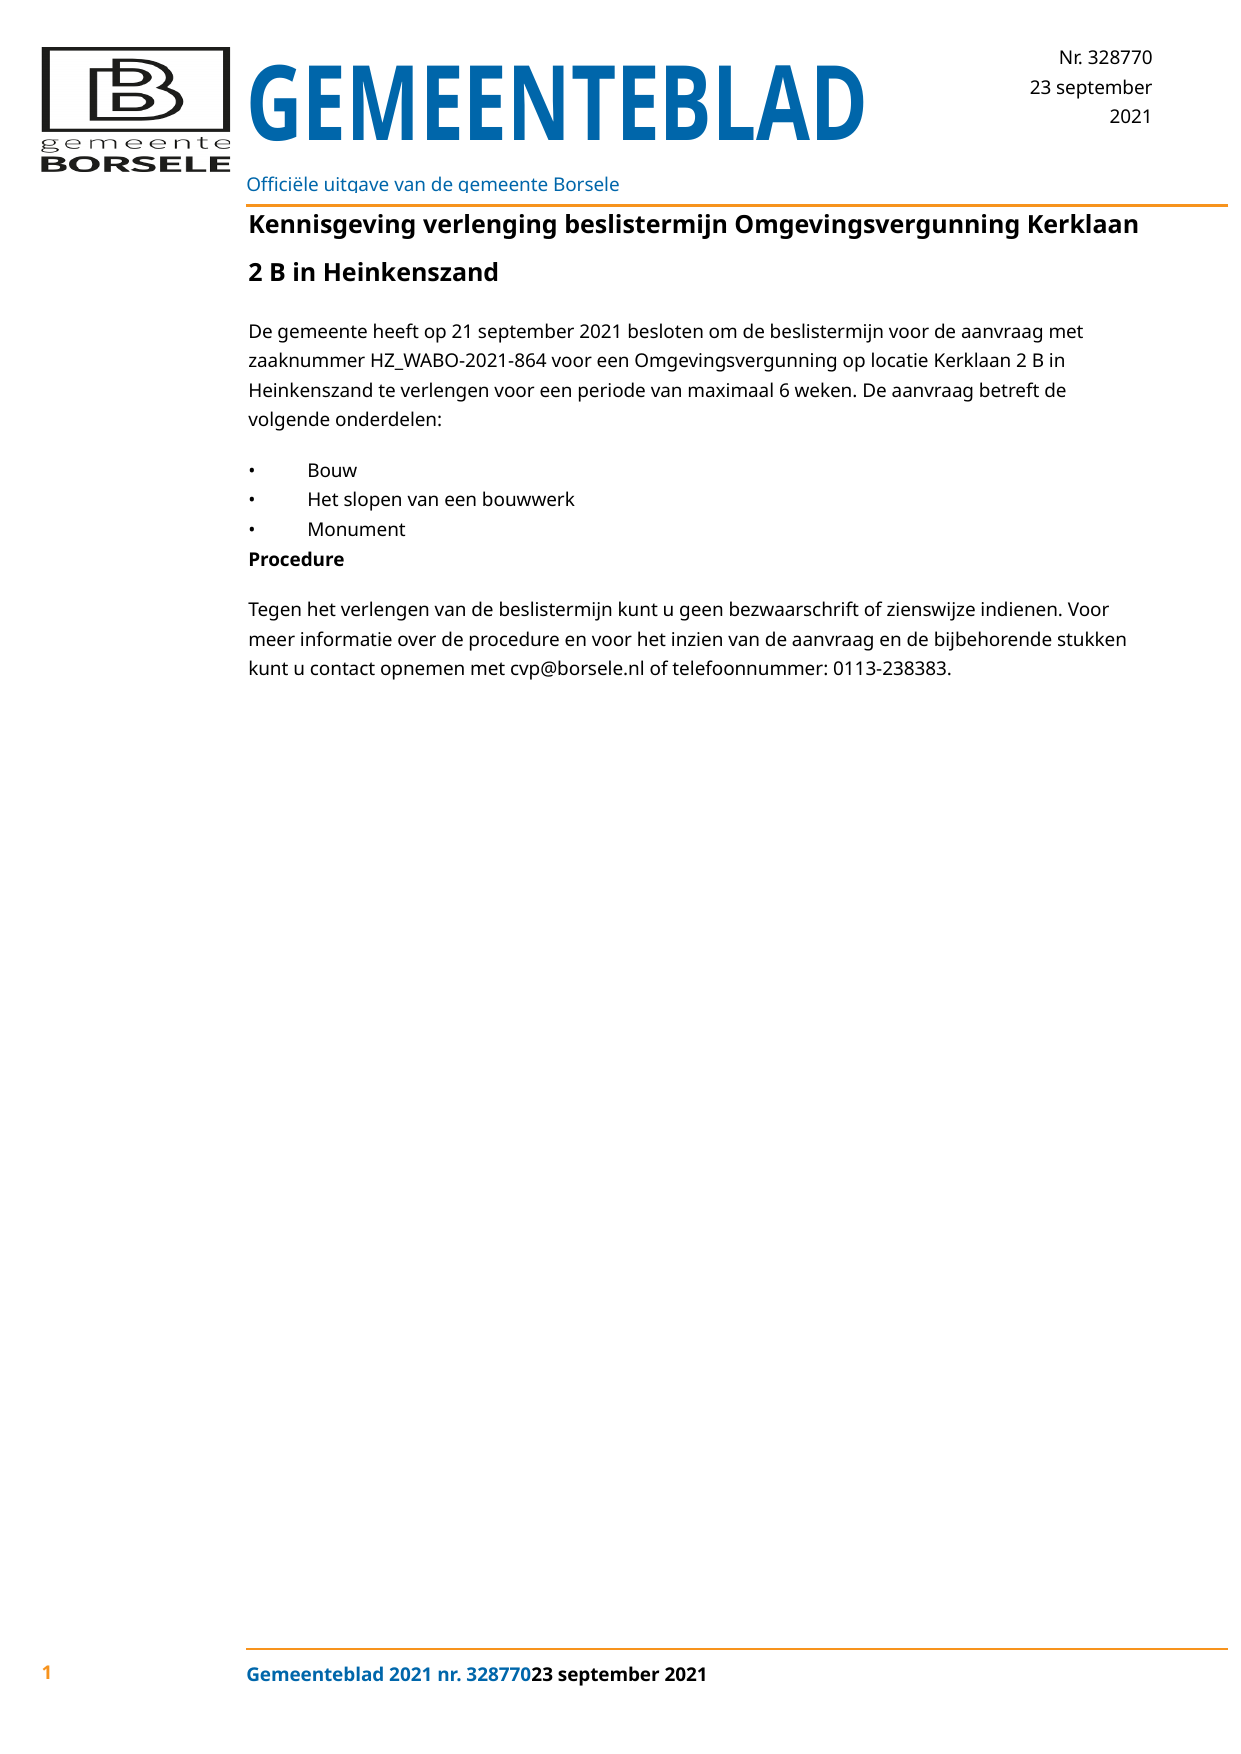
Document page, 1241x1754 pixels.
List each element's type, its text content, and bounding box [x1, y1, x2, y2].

text Tegen het verlengen van de beslistermijn kunt u geen bezwaarschrift of zienswijze indienen. Voor meer informatie over de procedure en voor het inzien van de aanvraag en de bijbehorende stukken kunt u contact opnemen met cvp@borsele.nl of telefoonnummer: 0113-238383. [248, 596, 1152, 681]
list Monument [248, 516, 1152, 542]
list Het slopen van een bouwwerk [248, 487, 1152, 512]
text Kennisgeving verlenging beslistermijn Omgevingsvergunning Kerklaan 2 B in Heinkenszand [248, 207, 1152, 288]
picture [41, 47, 231, 172]
text Procedure [248, 546, 1152, 572]
list Bouw [248, 457, 1152, 483]
text De gemeente heeft op 21 september 2021 besloten om de beslistermijn voor de aanvraag met zaaknummer HZ_WABO-2021-864 voor een Omgevingsvergunning op locatie Kerklaan 2 B in Heinkenszand te verlengen voor een periode van maximaal 6 weken. De aanvraag betreft de volgende onderdelen: [248, 318, 1152, 432]
